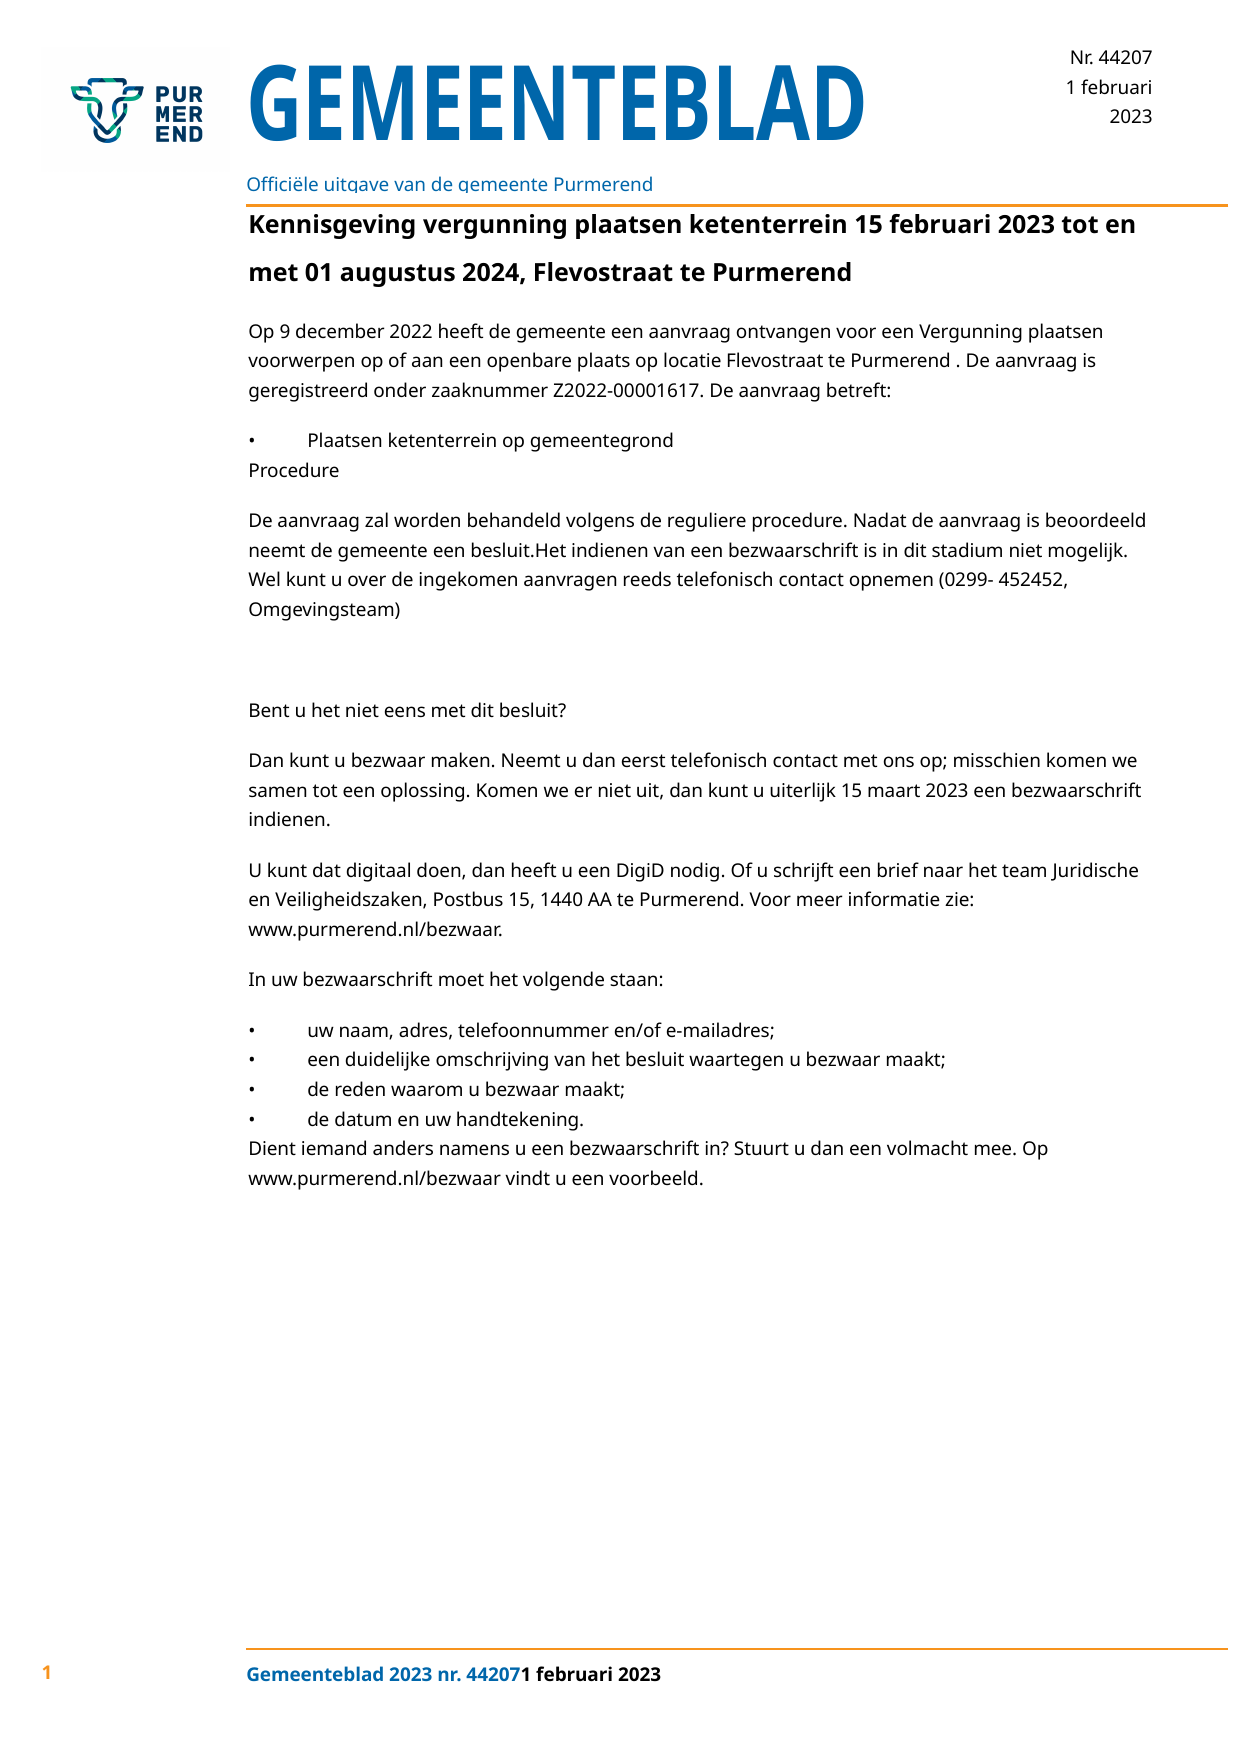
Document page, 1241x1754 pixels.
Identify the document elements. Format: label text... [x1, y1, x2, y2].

text De aanvraag zal worden behandeld volgens de reguliere procedure. Nadat de aanvraag is beoordeeld neemt de gemeente een besluit.Het indienen van een bezwaarschrift is in dit stadium niet mogelijk. Wel kunt u over de ingekomen aanvragen reeds telefonisch contact opnemen (0299- 452452, Omgevingsteam) [248, 507, 1152, 622]
list Plaatsen ketenterrein op gemeentegrond [248, 427, 1152, 453]
list de datum en uw handtekening. [248, 1106, 1152, 1132]
text Op 9 december 2022 heeft de gemeente een aanvraag ontvangen voor een Vergunning plaatsen voorwerpen op of aan een openbare plaats op locatie Flevostraat te Purmerend . De aanvraag is geregistreerd onder zaaknummer Z2022-00001617. De aanvraag betreft: [248, 318, 1152, 403]
text Kennisgeving vergunning plaatsen ketenterrein 15 februari 2023 tot en met 01 augustus 2024, Flevostraat te Purmerend [248, 207, 1152, 288]
list de reden waarom u bezwaar maakt; [248, 1076, 1152, 1102]
text In uw bezwaarschrift moet het volgende staan: [248, 967, 1152, 992]
text Bent u het niet eens met dit besluit? [248, 697, 1152, 723]
list uw naam, adres, telefoonnummer en/of e-mailadres; [248, 1017, 1152, 1043]
text Procedure [248, 457, 1152, 483]
text Dient iemand anders namens u een bezwaarschrift in? Stuurt u dan een volmacht mee. Op www.purmerend.nl/bezwaar vindt u een voorbeeld. [248, 1135, 1152, 1191]
picture [41, 47, 231, 172]
text Dan kunt u bezwaar maken. Neemt u dan eerst telefonisch contact met ons op; misschien komen we samen tot een oplossing. Komen we er niet uit, dan kunt u uiterlijk 15 maart 2023 een bezwaarschrift indienen. [248, 747, 1152, 832]
text U kunt dat digitaal doen, dan heeft u een DigiD nodig. Of u schrijft een brief naar het team Juridische en Veiligheidszaken, Postbus 15, 1440 AA te Purmerend. Voor meer informatie zie: www.purmerend.nl/bezwaar. [248, 857, 1152, 942]
list een duidelijke omschrijving van het besluit waartegen u bezwaar maakt; [248, 1047, 1152, 1072]
